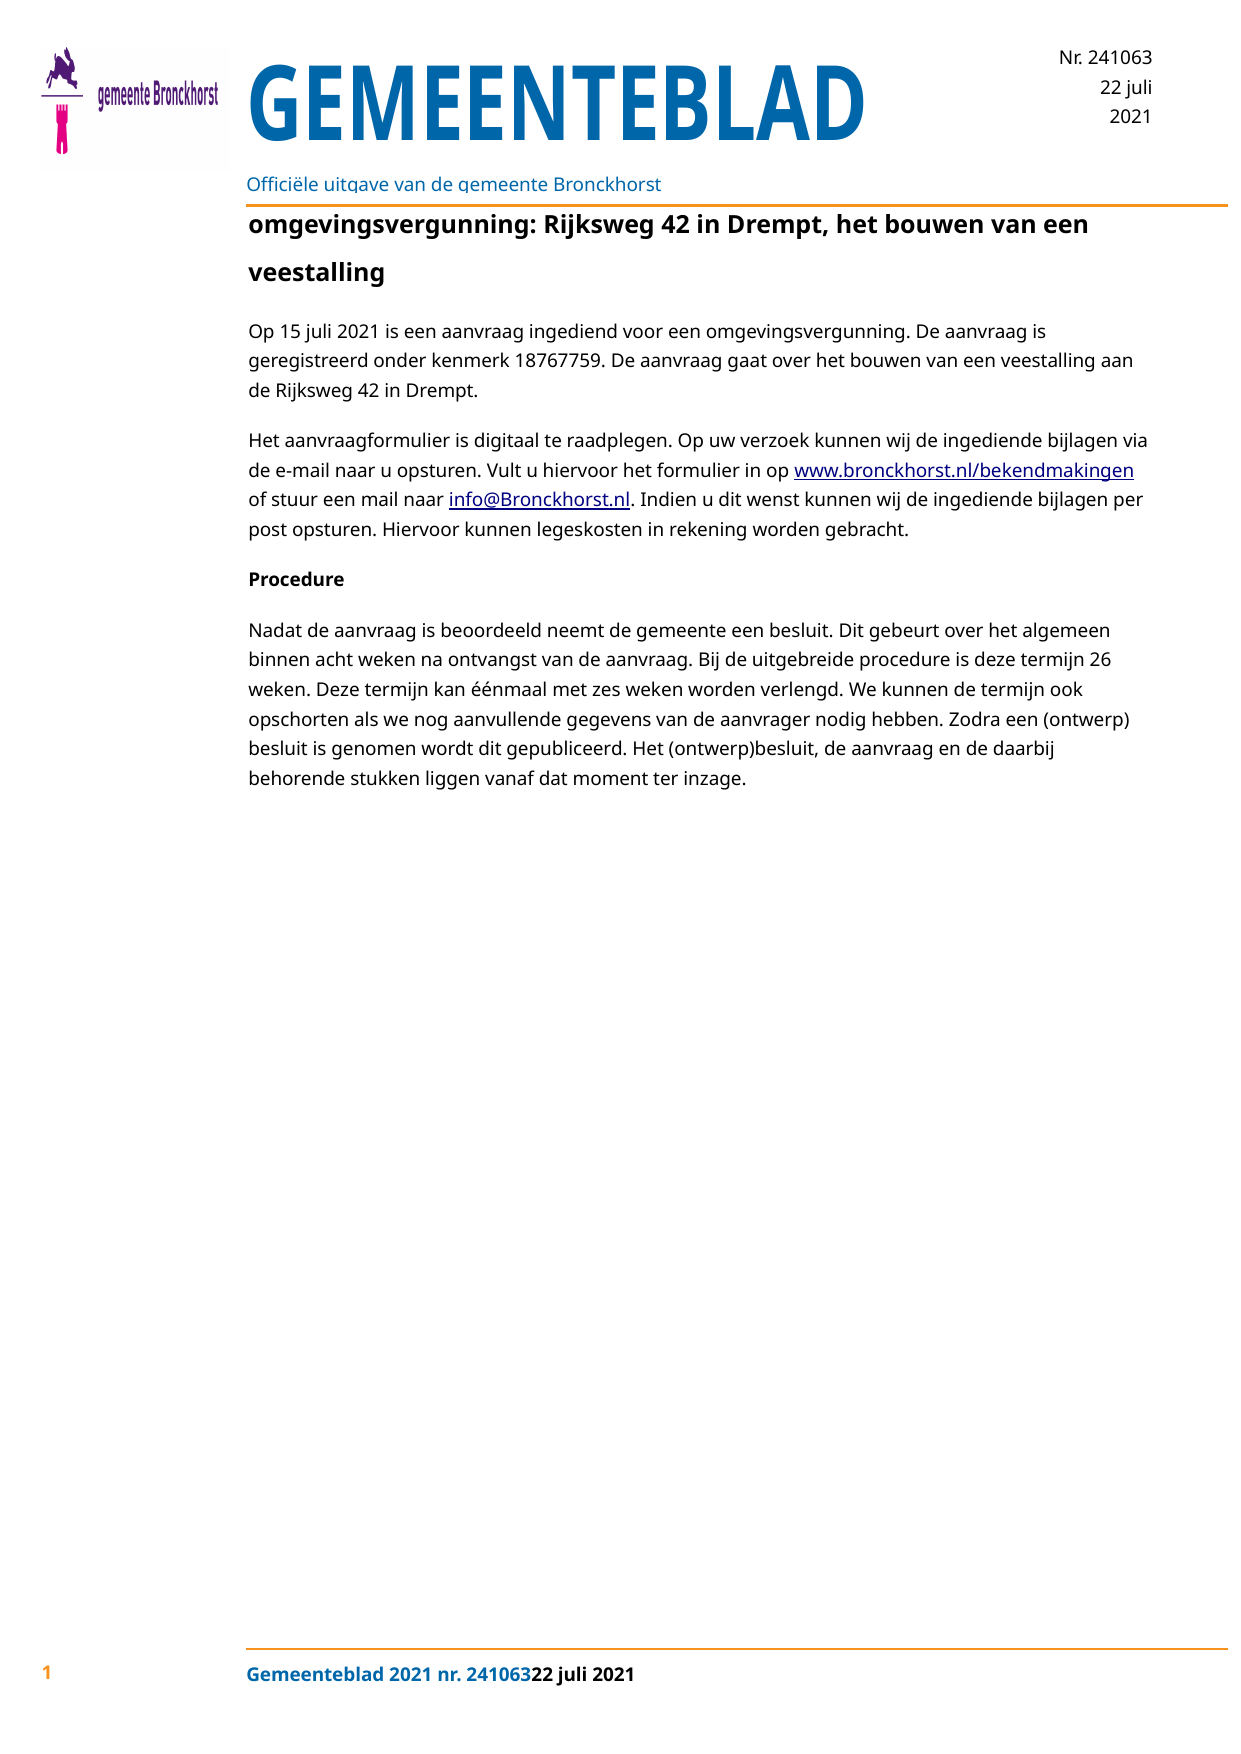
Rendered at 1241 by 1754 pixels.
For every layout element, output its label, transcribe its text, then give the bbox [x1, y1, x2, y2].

text Op 15 juli 2021 is een aanvraag ingediend voor een omgevingsvergunning. De aanvraag is geregistreerd onder kenmerk 18767759. De aanvraag gaat over het bouwen van een veestalling aan de Rijksweg 42 in Drempt. [248, 318, 1152, 403]
picture [41, 47, 231, 172]
text Het aanvraagformulier is digitaal te raadplegen. Op uw verzoek kunnen wij de ingediende bijlagen via de e-mail naar u opsturen. Vult u hiervoor het formulier in op www.bronckhorst.nl/bekendmakingen of stuur een mail naar info@Bronckhorst.nl. Indien u dit wenst kunnen wij de ingediende bijlagen per post opsturen. Hiervoor kunnen legeskosten in rekening worden gebracht. [248, 427, 1152, 542]
text omgevingsvergunning: Rijksweg 42 in Drempt, het bouwen van een veestalling [248, 207, 1152, 288]
text Procedure [248, 567, 1152, 592]
text Nadat de aanvraag is beoordeeld neemt de gemeente een besluit. Dit gebeurt over het algemeen binnen acht weken na ontvangst van de aanvraag. Bij de uitgebreide procedure is deze termijn 26 weken. Deze termijn kan éénmaal met zes weken worden verlengd. We kunnen de termijn ook opschorten als we nog aanvullende gegevens van de aanvrager nodig hebben. Zodra een (ontwerp) besluit is genomen wordt dit gepubliceerd. Het (ontwerp)besluit, de aanvraag en de daarbij behorende stukken liggen vanaf dat moment ter inzage. [248, 617, 1152, 791]
